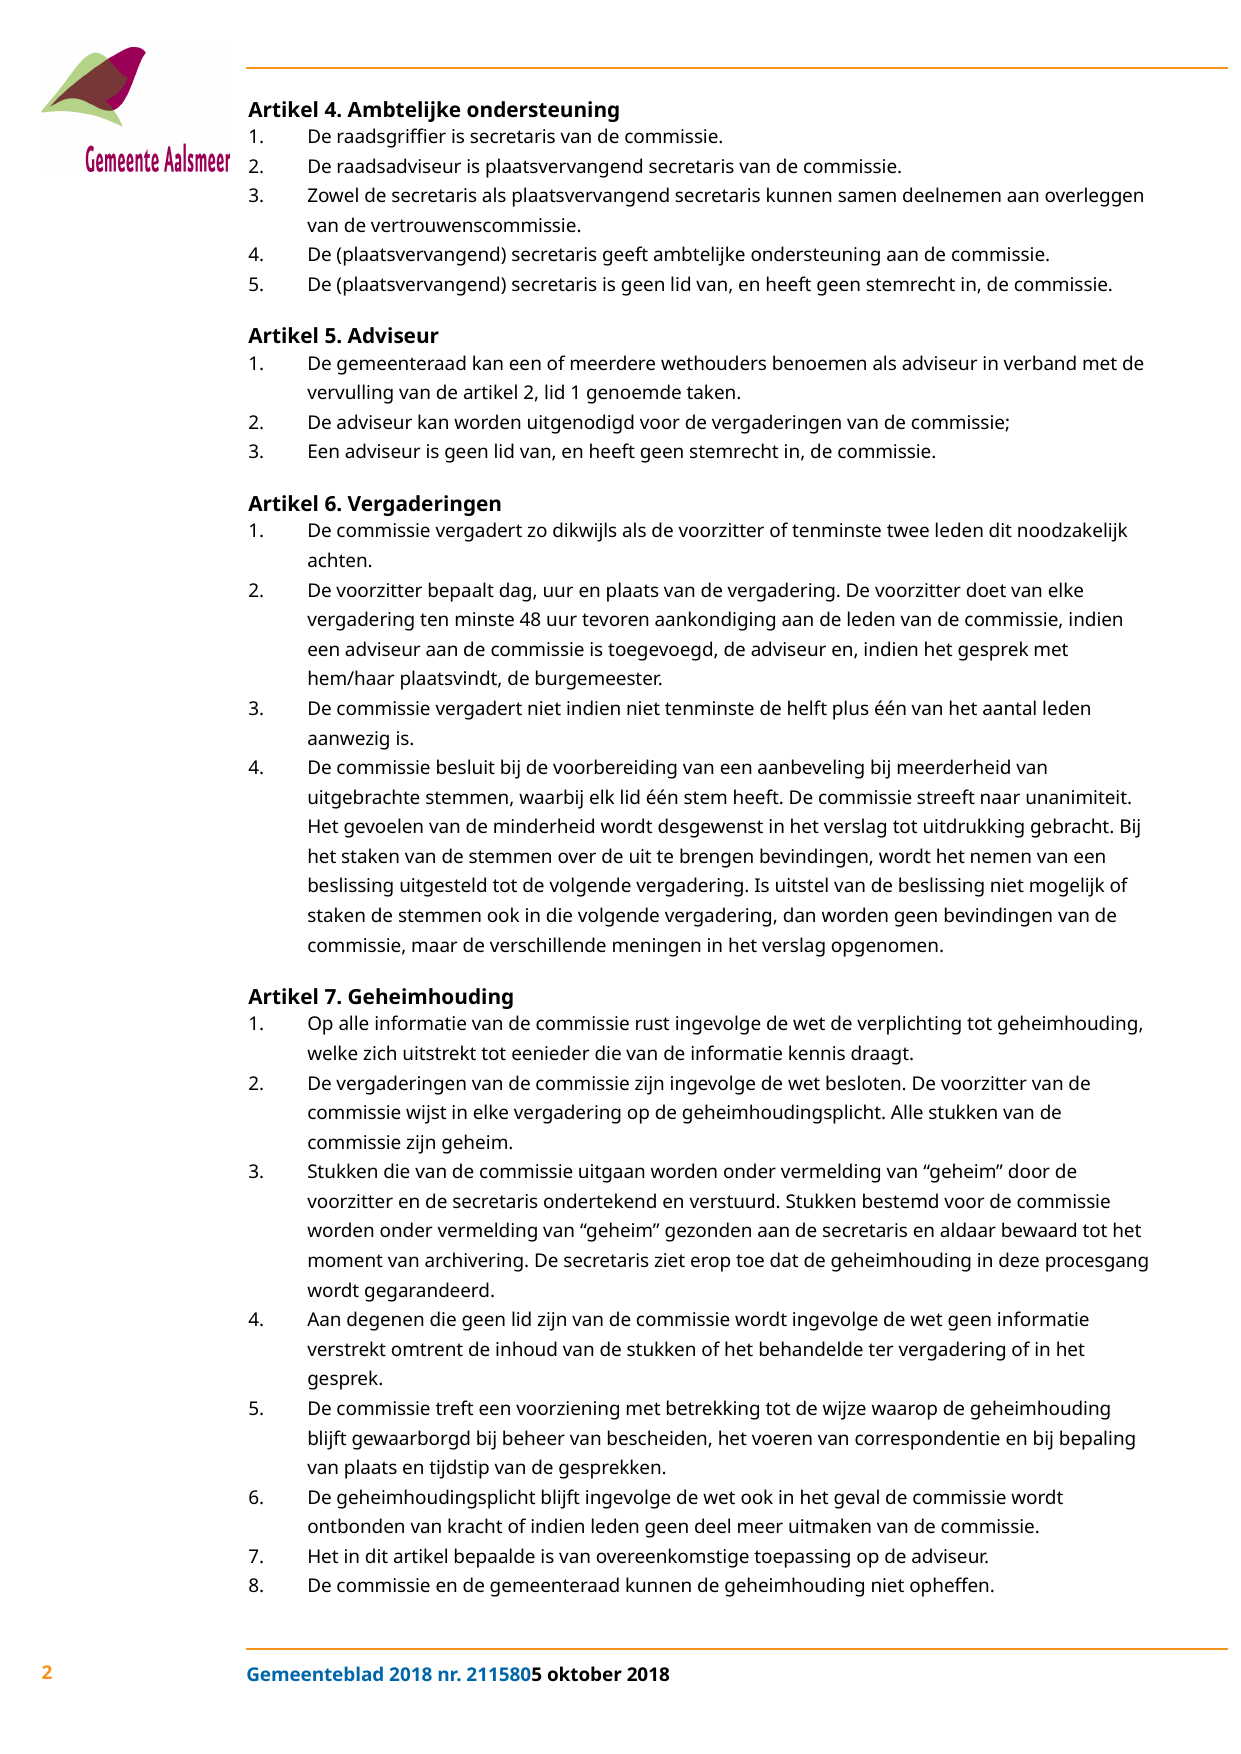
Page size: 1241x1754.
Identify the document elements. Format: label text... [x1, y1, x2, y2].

list De raadsgriffier is secretaris van de commissie. [248, 123, 1152, 149]
list Het in dit artikel bepaalde is van overeenkomstige toepassing op de adviseur. [248, 1543, 1152, 1569]
list De gemeenteraad kan een of meerdere wethouders benoemen als adviseur in verband met de vervulling van de artikel 2, lid 1 genoemde taken. [248, 350, 1152, 405]
list De commissie treft een voorziening met betrekking tot de wijze waarop de geheimhouding blijft gewaarborgd bij beheer van bescheiden, het voeren van correspondentie en bij bepaling van plaats en tijdstip van de gesprekken. [248, 1395, 1152, 1480]
text Artikel 6. Vergaderingen [248, 489, 1152, 518]
list De commissie besluit bij de voorbereiding van een aanbeveling bij meerderheid van uitgebrachte stemmen, waarbij elk lid één stem heeft. De commissie streeft naar unanimiteit. Het gevoelen van de minderheid wordt desgewenst in het verslag tot uitdrukking gebracht. Bij het staken van de stemmen over de uit te brengen bevindingen, wordt het nemen van een beslissing uitgesteld tot de volgende vergadering. Is uitstel van de beslissing niet mogelijk of staken de stemmen ook in die volgende vergadering, dan worden geen bevindingen van de commissie, maar de verschillende meningen in het verslag opgenomen. [248, 754, 1152, 957]
list De (plaatsvervangend) secretaris is geen lid van, en heeft geen stemrecht in, de commissie. [248, 271, 1152, 297]
list De commissie en de gemeenteraad kunnen de geheimhouding niet opheffen. [248, 1573, 1152, 1598]
list Zowel de secretaris als plaatsvervangend secretaris kunnen samen deelnemen aan overleggen van de vertrouwenscommissie. [248, 182, 1152, 238]
picture [41, 47, 231, 172]
list De voorzitter bepaalt dag, uur en plaats van de vergadering. De voorzitter doet van elke vergadering ten minste 48 uur tevoren aankondiging aan de leden van de commissie, indien een adviseur aan de commissie is toegevoegd, de adviseur en, indien het gesprek met hem/haar plaatsvindt, de burgemeester. [248, 577, 1152, 691]
list De raadsadviseur is plaatsvervangend secretaris van de commissie. [248, 153, 1152, 178]
list Stukken die van de commissie uitgaan worden onder vermelding van “geheim” door de voorzitter en de secretaris ondertekend en verstuurd. Stukken bestemd voor de commissie worden onder vermelding van “geheim” gezonden aan de secretaris en aldaar bewaard tot het moment van archivering. De secretaris ziet erop toe dat de geheimhouding in deze procesgang wordt gegarandeerd. [248, 1158, 1152, 1303]
list Een adviseur is geen lid van, en heeft geen stemrecht in, de commissie. [248, 439, 1152, 464]
list De vergaderingen van de commissie zijn ingevolge de wet besloten. De voorzitter van de commissie wijst in elke vergadering op de geheimhoudingsplicht. Alle stukken van de commissie zijn geheim. [248, 1070, 1152, 1155]
list Op alle informatie van de commissie rust ingevolge de wet de verplichting tot geheimhouding, welke zich uitstrekt tot eenieder die van de informatie kennis draagt. [248, 1011, 1152, 1066]
list De commissie vergadert niet indien niet tenminste de helft plus één van het aantal leden aanwezig is. [248, 695, 1152, 750]
list De geheimhoudingsplicht blijft ingevolge de wet ook in het geval de commissie wordt ontbonden van kracht of indien leden geen deel meer uitmaken van de commissie. [248, 1484, 1152, 1539]
text Artikel 7. Geheimhouding [248, 982, 1152, 1011]
list Aan degenen die geen lid zijn van de commissie wordt ingevolge de wet geen informatie verstrekt omtrent de inhoud van de stukken of het behandelde ter vergadering of in het gesprek. [248, 1306, 1152, 1391]
list De (plaatsvervangend) secretaris geeft ambtelijke ondersteuning aan de commissie. [248, 242, 1152, 267]
text Artikel 5. Adviseur [248, 322, 1152, 350]
text Artikel 4. Ambtelijke ondersteuning [248, 95, 1152, 123]
list De commissie vergadert zo dikwijls als de voorzitter of tenminste twee leden dit noodzakelijk achten. [248, 518, 1152, 573]
list De adviseur kan worden uitgenodigd voor de vergaderingen van de commissie; [248, 409, 1152, 435]
